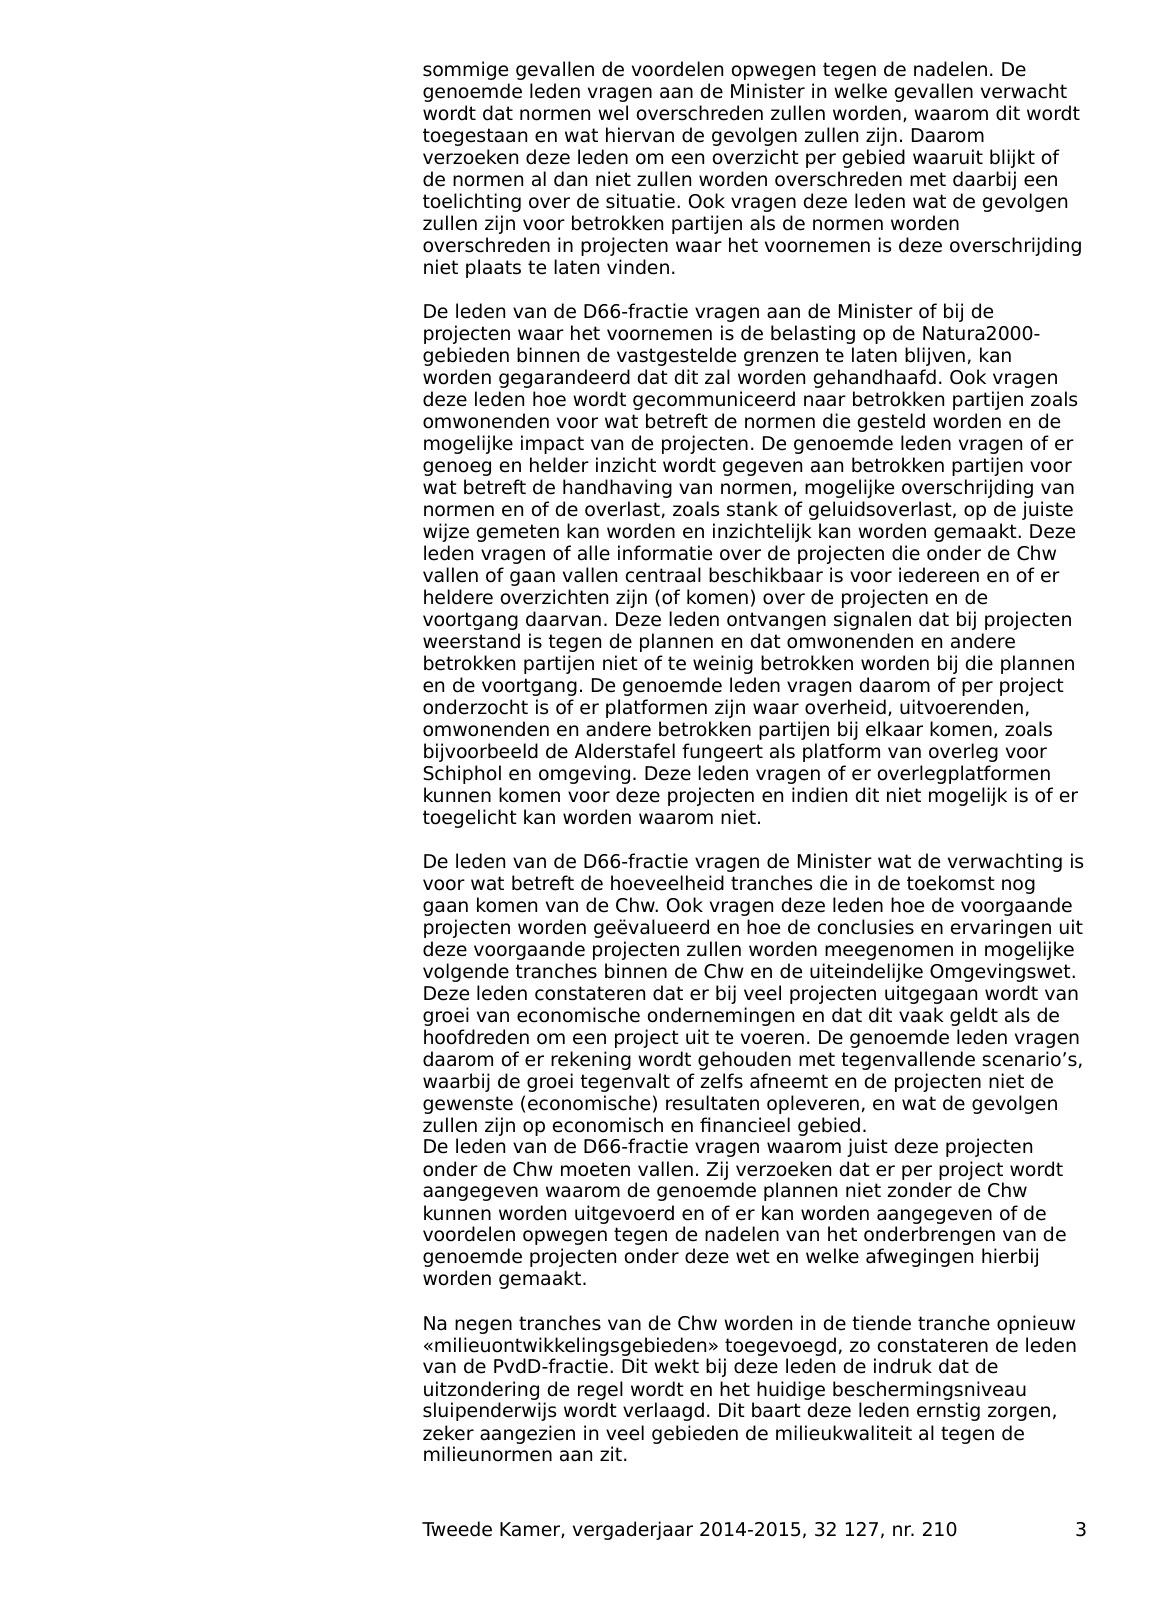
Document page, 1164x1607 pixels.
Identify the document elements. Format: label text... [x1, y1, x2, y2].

text Na negen tranches van de Chw worden in de tiende tranche opnieuw «milieuontwikkelingsgebieden» toegevoegd, zo constateren de leden van de PvdD-fractie. Dit wekt bij deze leden de indruk dat de uitzondering de regel wordt en het huidige beschermingsniveau sluipenderwijs wordt verlaagd. Dit baart deze leden ernstig zorgen, zeker aangezien in veel gebieden de milieukwaliteit al tegen de milieunormen aan zit. [422, 1312, 1087, 1466]
text De leden van de D66-fractie vragen aan de Minister of bij de projecten waar het voornemen is de belasting op de Natura2000-gebieden binnen de vastgestelde grenzen te laten blijven, kan worden gegarandeerd dat dit zal worden gehandhaafd. Ook vragen deze leden hoe wordt gecommuniceerd naar betrokken partijen zoals omwonenden voor wat betreft de normen die gesteld worden en de mogelijke impact van de projecten. De genoemde leden vragen of er genoeg en helder inzicht wordt gegeven aan betrokken partijen voor wat betreft de handhaving van normen, mogelijke overschrijding van normen en of de overlast, zoals stank of geluidsoverlast, op de juiste wijze gemeten kan worden en inzichtelijk kan worden gemaakt. Deze leden vragen of alle informatie over de projecten die onder de Chw vallen of gaan vallen centraal beschikbaar is voor iedereen en of er heldere overzichten zijn (of komen) over de projecten en de voortgang daarvan. Deze leden ontvangen signalen dat bij projecten weerstand is tegen de plannen en dat omwonenden en andere betrokken partijen niet of te weinig betrokken worden bij die plannen en de voortgang. De genoemde leden vragen daarom of per project onderzocht is of er platformen zijn waar overheid, uitvoerenden, omwonenden en andere betrokken partijen bij elkaar komen, zoals bijvoorbeeld de Alderstafel fungeert als platform van overleg voor Schiphol en omgeving. Deze leden vragen of er overlegplatformen kunnen komen voor deze projecten en indien dit niet mogelijk is of er toegelicht kan worden waarom niet. [422, 301, 1087, 828]
text De leden van de D66-fractie vragen de Minister wat de verwachting is voor wat betreft de hoeveelheid tranches die in de toekomst nog gaan komen van de Chw. Ook vragen deze leden hoe de voorgaande projecten worden geëvalueerd en hoe de conclusies en ervaringen uit deze voorgaande projecten zullen worden meegenomen in mogelijke volgende tranches binnen de Chw en de uiteindelijke Omgevingswet. Deze leden constateren dat er bij veel projecten uitgegaan wordt van groei van economische ondernemingen en dat dit vaak geldt als de hoofdreden om een project uit te voeren. De genoemde leden vragen daarom of er rekening wordt gehouden met tegenvallende scenario’s, waarbij de groei tegenvalt of zelfs afneemt en de projecten niet de gewenste (economische) resultaten opleveren, en wat de gevolgen zullen zijn op economisch en financieel gebied. [422, 851, 1087, 1136]
text De leden van de D66-fractie vragen waarom juist deze projecten onder de Chw moeten vallen. Zij verzoeken dat er per project wordt aangegeven waarom de genoemde plannen niet zonder de Chw kunnen worden uitgevoerd en of er kan worden aangegeven of de voordelen opwegen tegen de nadelen van het onderbrengen van de genoemde projecten onder deze wet en welke afwegingen hierbij worden gemaakt. [422, 1136, 1087, 1290]
text sommige gevallen de voordelen opwegen tegen de nadelen. De genoemde leden vragen aan de Minister in welke gevallen verwacht wordt dat normen wel overschreden zullen worden, waarom dit wordt toegestaan en wat hiervan de gevolgen zullen zijn. Daarom verzoeken deze leden om een overzicht per gebied waaruit blijkt of de normen al dan niet zullen worden overschreden met daarbij een toelichting over de situatie. Ook vragen deze leden wat de gevolgen zullen zijn voor betrokken partijen als de normen worden overschreden in projecten waar het voornemen is deze overschrijding niet plaats te laten vinden. [422, 59, 1087, 279]
